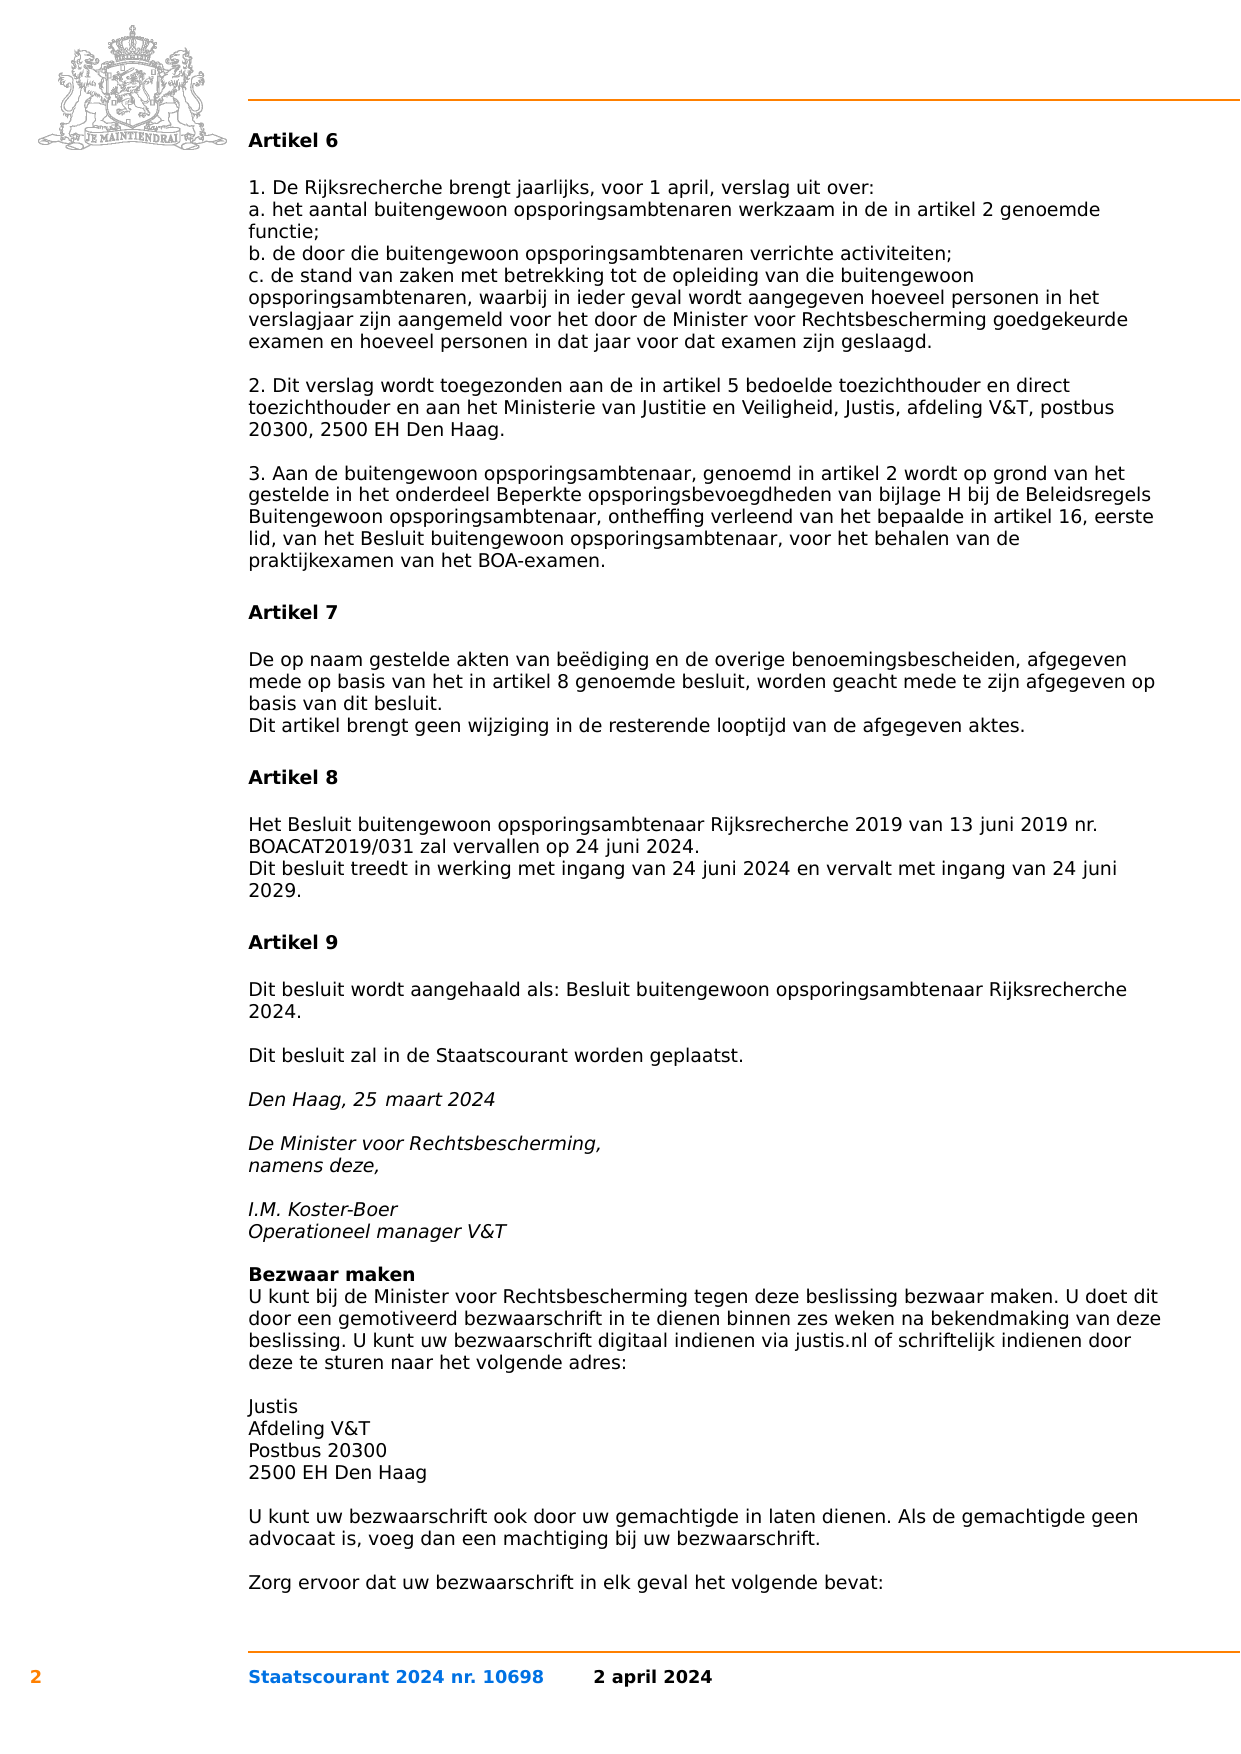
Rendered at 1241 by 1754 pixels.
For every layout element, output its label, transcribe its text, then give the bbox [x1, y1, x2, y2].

text Dit artikel brengt geen wijziging in de resterende looptijd van de afgegeven aktes. [248, 715, 1163, 737]
text a. het aantal buitengewoon opsporingsambtenaren werkzaam in de in artikel 2 genoemde functie; [248, 199, 1163, 243]
text 2500 EH Den Haag [248, 1462, 1163, 1484]
text U kunt bij de Minister voor Rechtsbescherming tegen deze beslissing bezwaar maken. U doet dit door een gemotiveerd bezwaarschrift in te dienen binnen zes weken na bekendmaking van deze beslissing. U kunt uw bezwaarschrift digitaal indienen via justis.nl of schriftelijk indienen door deze te sturen naar het volgende adres: [248, 1286, 1163, 1374]
text 2. Dit verslag wordt toegezonden aan de in artikel 5 bedoelde toezichthouder en direct toezichthouder en aan het Ministerie van Justitie en Veiligheid, Justis, afdeling V&T, postbus 20300, 2500 EH Den Haag. [248, 374, 1163, 441]
text Het Besluit buitengewoon opsporingsambtenaar Rijksrecherche 2019 van 13 juni 2019 nr. BOACAT2019/031 zal vervallen op 24 juni 2024. [248, 814, 1163, 858]
subtitle Artikel 8 [248, 767, 1163, 789]
text c. de stand van zaken met betrekking tot de opleiding van die buitengewoon opsporingsambtenaren, waarbij in ieder geval wordt aangegeven hoeveel personen in het verslagjaar zijn aangemeld voor het door de Minister voor Rechtsbescherming goedgekeurde examen en hoeveel personen in dat jaar voor dat examen zijn geslaagd. [248, 265, 1163, 353]
subtitle Artikel 9 [248, 932, 1163, 954]
text Zorg ervoor dat uw bezwaarschrift in elk geval het volgende bevat: [248, 1572, 1163, 1594]
text Afdeling V&T [248, 1418, 1163, 1440]
text Den Haag, 25 maart 2024 [248, 1089, 1163, 1111]
subtitle Artikel 7 [248, 602, 1163, 624]
text De Minister voor Rechtsbescherming, namens deze, I.M. Koster-Boer Operationeel manager V&T [248, 1133, 1163, 1242]
text Justis [248, 1396, 1163, 1418]
text b. de door die buitengewoon opsporingsambtenaren verrichte activiteiten; [248, 243, 1163, 265]
picture [38, 25, 227, 150]
text 1. De Rijksrecherche brengt jaarlijks, voor 1 april, verslag uit over: [248, 177, 1163, 199]
text 3. Aan de buitengewoon opsporingsambtenaar, genoemd in artikel 2 wordt op grond van het gestelde in het onderdeel Beperkte opsporingsbevoegdheden van bijlage H bij de Beleidsregels Buitengewoon opsporingsambtenaar, ontheffing verleend van het bepaalde in artikel 16, eerste lid, van het Besluit buitengewoon opsporingsambtenaar, voor het behalen van de praktijkexamen van het BOA-examen. [248, 462, 1163, 572]
text Dit besluit wordt aangehaald als: Besluit buitengewoon opsporingsambtenaar Rijksrecherche 2024. [248, 979, 1163, 1023]
text U kunt uw bezwaarschrift ook door uw gemachtigde in laten dienen. Als de gemachtigde geen advocaat is, voeg dan een machtiging bij uw bezwaarschrift. [248, 1506, 1163, 1550]
text Bezwaar maken [248, 1264, 1163, 1286]
subtitle Artikel 6 [248, 130, 1163, 152]
text Postbus 20300 [248, 1440, 1163, 1462]
text Dit besluit treedt in werking met ingang van 24 juni 2024 en vervalt met ingang van 24 juni 2029. [248, 858, 1163, 902]
text Dit besluit zal in de Staatscourant worden geplaatst. [248, 1045, 1163, 1067]
text De op naam gestelde akten van beëdiging en de overige benoemingsbescheiden, afgegeven mede op basis van het in artikel 8 genoemde besluit, worden geacht mede te zijn afgegeven op basis van dit besluit. [248, 649, 1163, 715]
